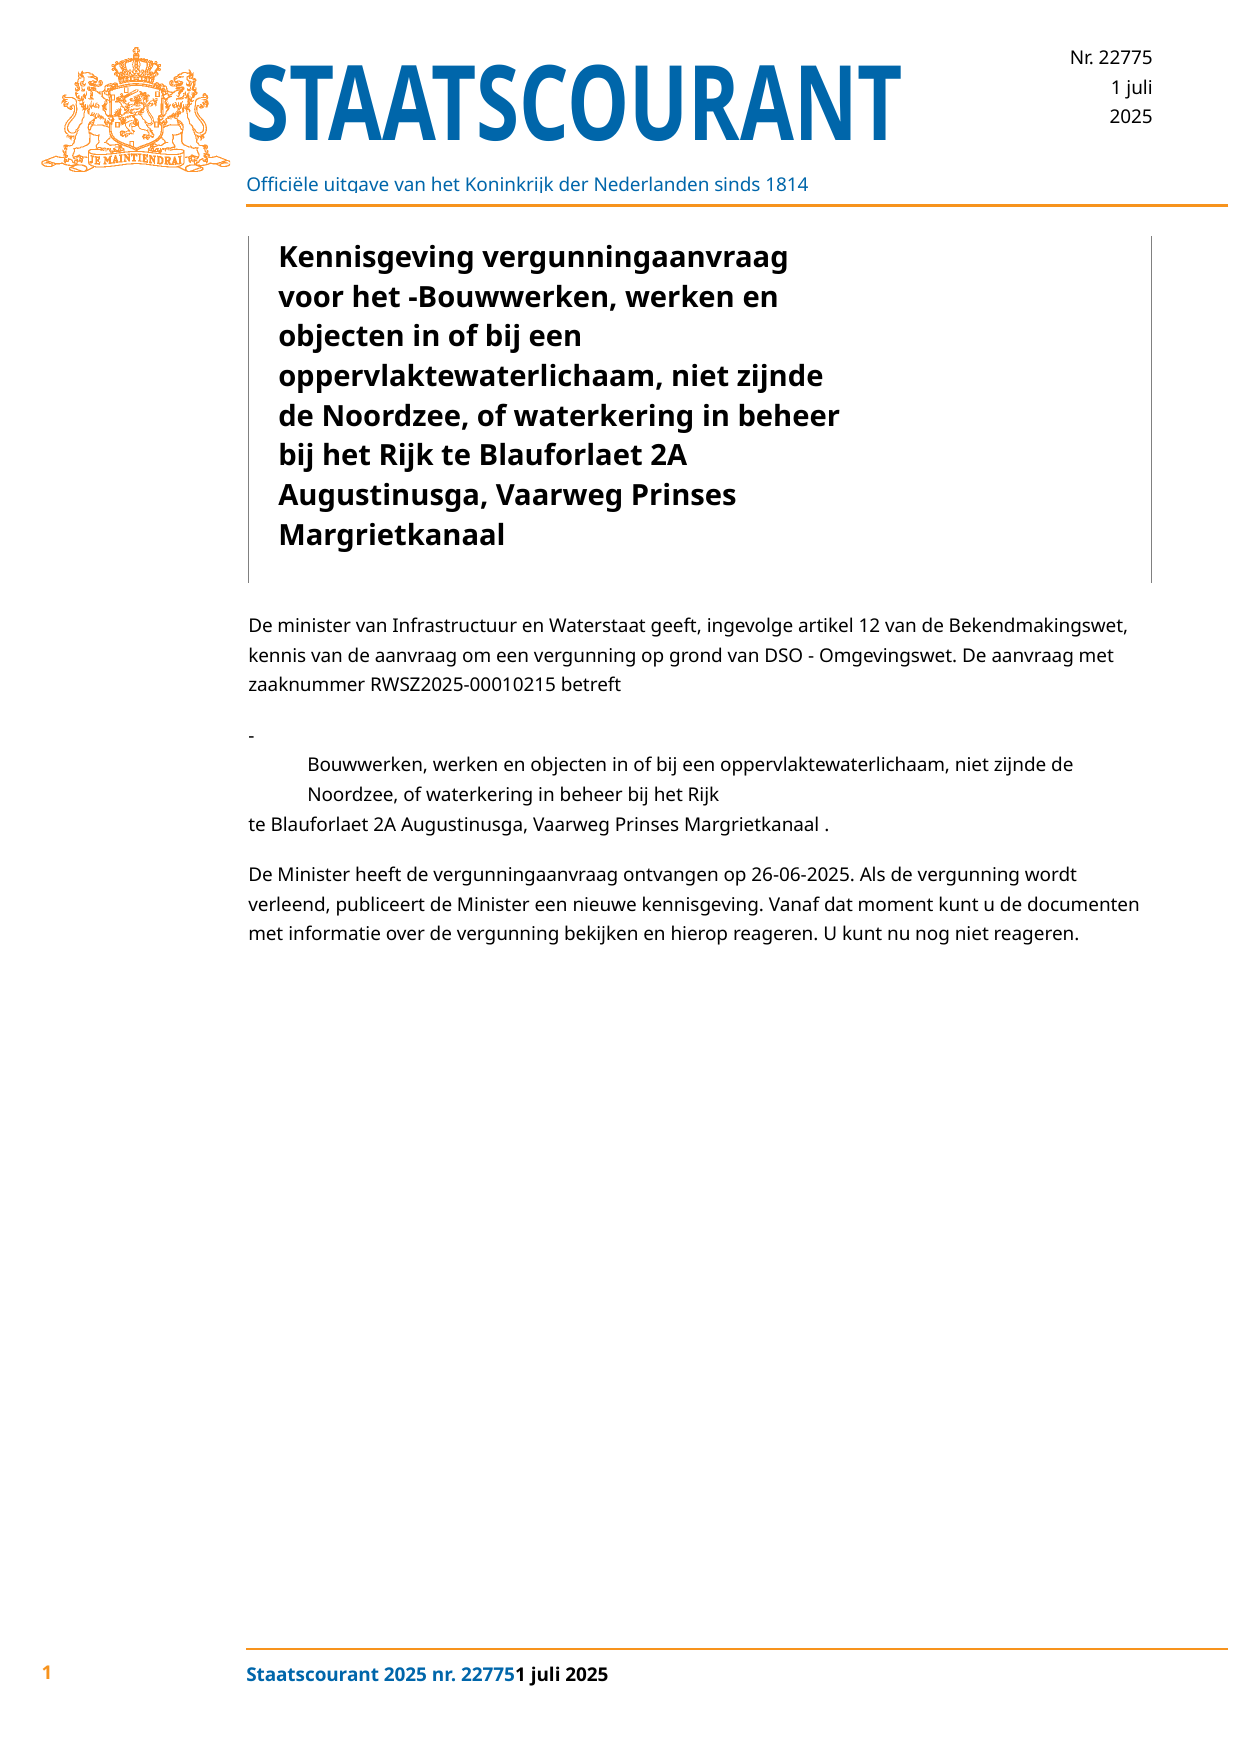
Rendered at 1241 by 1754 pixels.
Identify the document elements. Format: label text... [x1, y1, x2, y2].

picture [912, 236, 1090, 414]
picture [41, 47, 231, 172]
text te Blauforlaet 2A Augustinusga, Vaarweg Prinses Margrietkanaal . [248, 811, 1152, 836]
table_header Kennisgeving vergunningaanvraag voor het -Bouwwerken, werken en objecten in of bij een oppervlaktewaterlichaam, niet zijnde de Noordzee, of waterkering in beheer bij het Rijk te Blauforlaet 2A Augustinusga, Vaarweg Prinses Margrietkanaal [249, 236, 850, 583]
text De minister van Infrastructuur en Waterstaat geeft, ingevolge artikel 12 van de Bekendmakingswet, kennis van de aanvraag om een vergunning op grond van DSO - Omgevingswet. De aanvraag met zaaknummer RWSZ2025-00010215 betreft [248, 612, 1152, 697]
list Bouwwerken, werken en objecten in of bij een oppervlaktewaterlichaam, niet zijnde de Noordzee, of waterkering in beheer bij het Rijk [248, 752, 1152, 807]
table_header [850, 414, 1151, 583]
table_header [850, 236, 912, 413]
text De Minister heeft de vergunningaanvraag ontvangen op 26-06-2025. Als de vergunning wordt verleend, publiceert de Minister een nieuwe kennisgeving. Vanaf dat moment kunt u de documenten met informatie over de vergunning bekijken en hierop reageren. U kunt nu nog niet reageren. [248, 861, 1152, 946]
table_header [1090, 236, 1151, 413]
